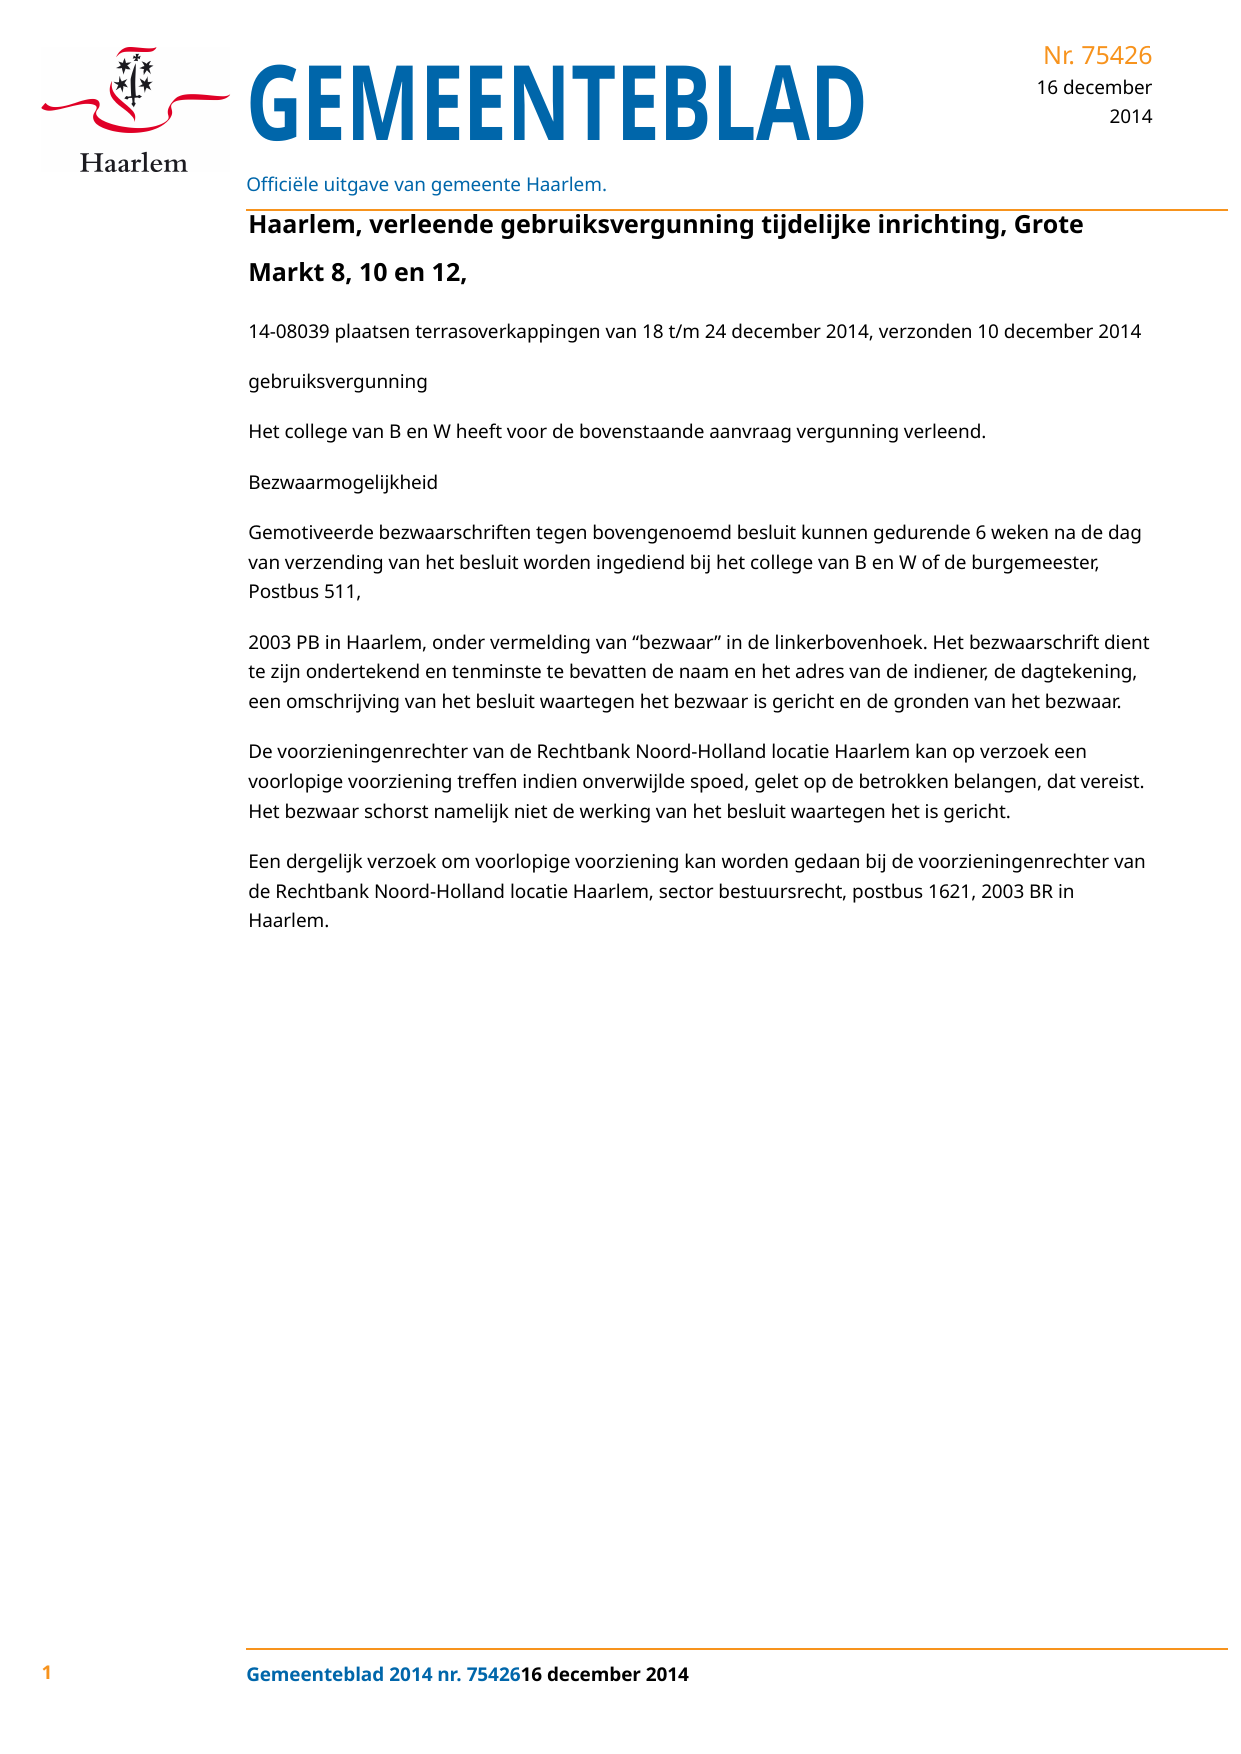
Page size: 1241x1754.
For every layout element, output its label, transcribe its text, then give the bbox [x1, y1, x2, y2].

text gebruiksvergunning [248, 368, 1152, 394]
text 2003 PB in Haarlem, onder vermelding van “bezwaar” in de linkerbovenhoek. Het bezwaarschrift dient te zijn ondertekend en tenminste te bevatten de naam en het adres van de indiener, de dagtekening, een omschrijving van het besluit waartegen het bezwaar is gericht en de gronden van het bezwaar. [248, 629, 1152, 714]
picture [41, 47, 231, 172]
text De voorzieningenrechter van de Rechtbank Noord-Holland locatie Haarlem kan op verzoek een voorlopige voorziening treffen indien onverwijlde spoed, gelet op de betrokken belangen, dat vereist. Het bezwaar schorst namelijk niet de werking van het besluit waartegen het is gericht. [248, 739, 1152, 824]
text 14-08039 plaatsen terrasoverkappingen van 18 t/m 24 december 2014, verzonden 10 december 2014 [248, 318, 1152, 344]
text Haarlem, verleende gebruiksvergunning tijdelijke inrichting, Grote Markt 8, 10 en 12, [248, 211, 1152, 288]
text Gemotiveerde bezwaarschriften tegen bovengenoemd besluit kunnen gedurende 6 weken na de dag van verzending van het besluit worden ingediend bij het college van B en W of de burgemeester, Postbus 511, [248, 519, 1152, 604]
text Bezwaarmogelijkheid [248, 469, 1152, 495]
text Een dergelijk verzoek om voorlopige voorziening kan worden gedaan bij de voorzieningenrechter van de Rechtbank Noord-Holland locatie Haarlem, sector bestuursrecht, postbus 1621, 2003 BR in Haarlem. [248, 848, 1152, 933]
text Het college van B en W heeft voor de bovenstaande aanvraag vergunning verleend. [248, 419, 1152, 444]
